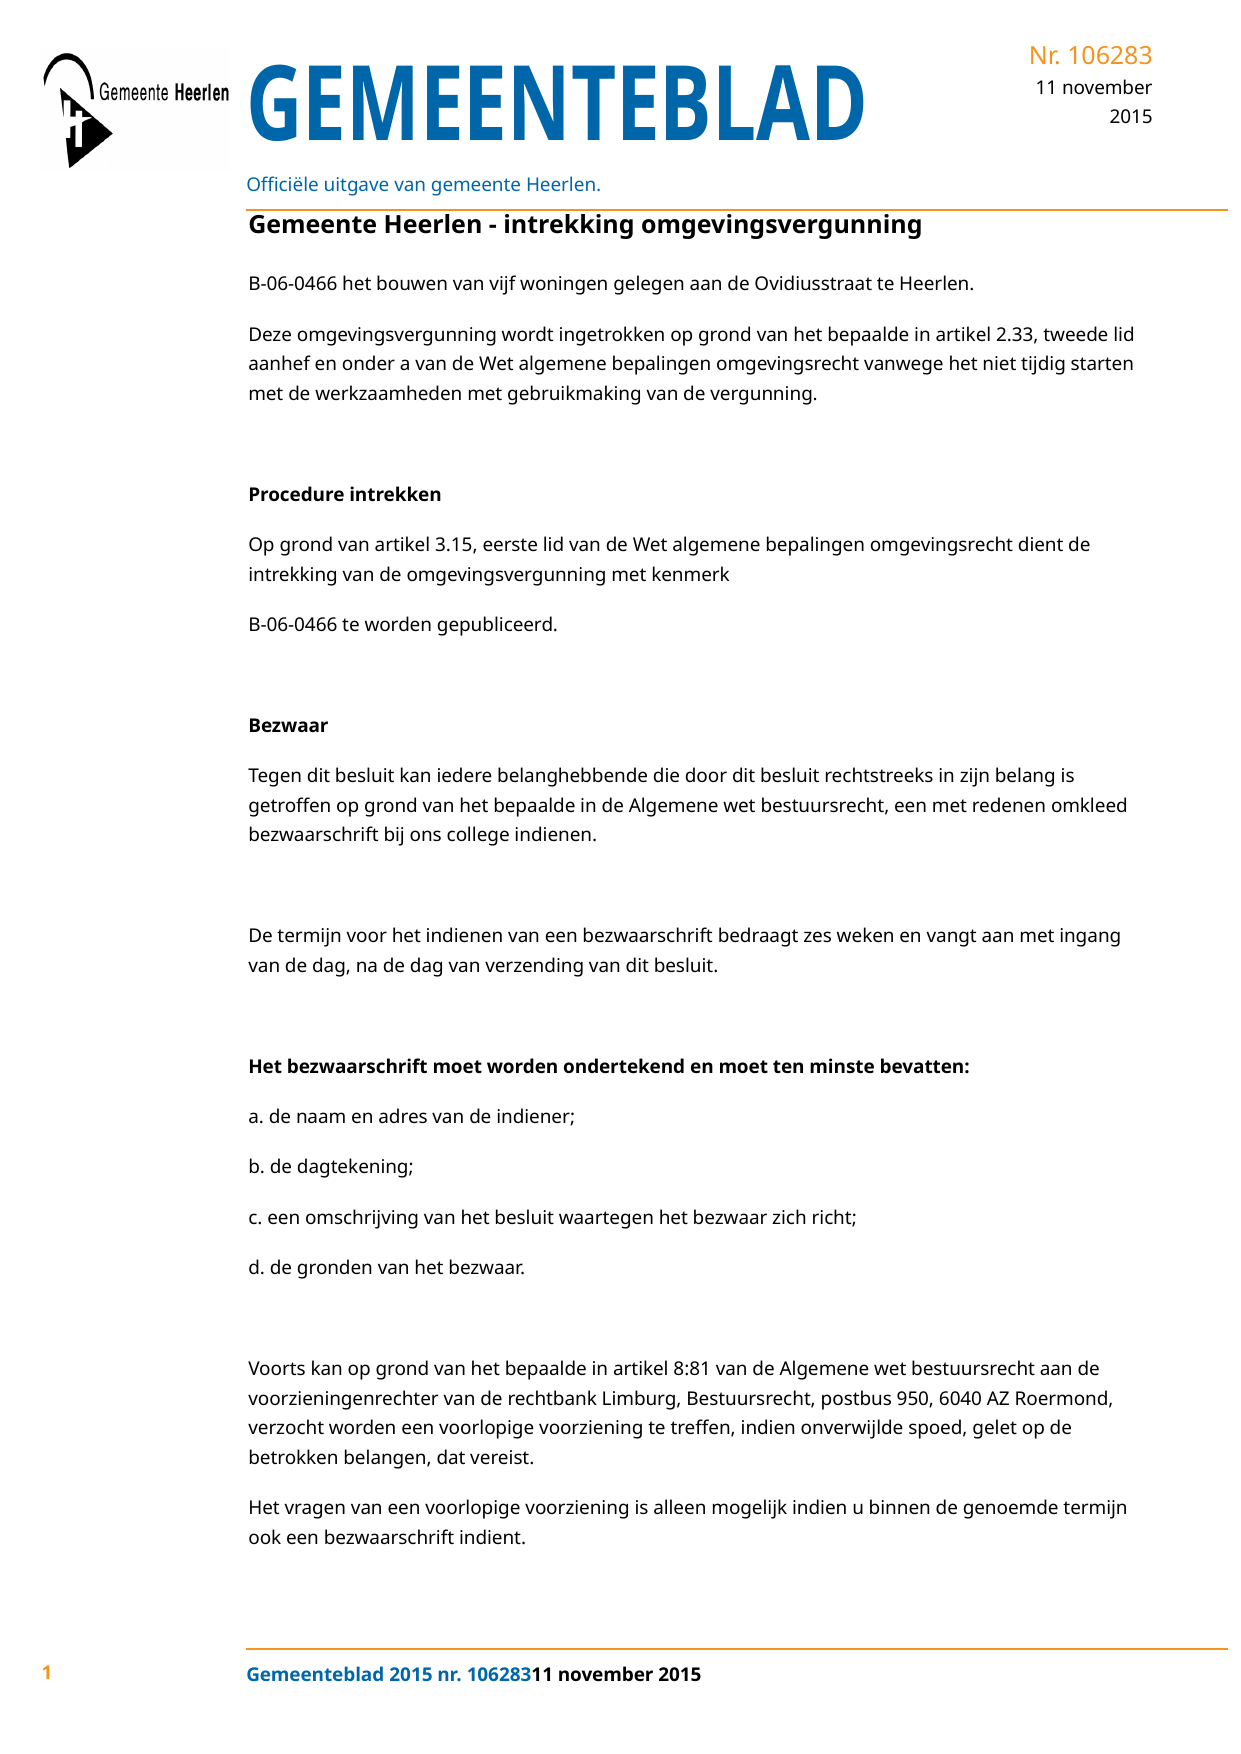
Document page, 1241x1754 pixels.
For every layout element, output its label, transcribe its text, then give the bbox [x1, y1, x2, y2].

text Voorts kan op grond van het bepaalde in artikel 8:81 van de Algemene wet bestuursrecht aan de voorzieningenrechter van de rechtbank Limburg, Bestuursrecht, postbus 950, 6040 AZ Roermond, verzocht worden een voorlopige voorziening te treffen, indien onverwijlde spoed, gelet op de betrokken belangen, dat vereist. [248, 1355, 1152, 1470]
text De termijn voor het indienen van een bezwaarschrift bedraagt zes weken en vangt aan met ingang van de dag, na de dag van verzending van dit besluit. [248, 922, 1152, 978]
text B-06-0466 het bouwen van vijf woningen gelegen aan de Ovidiusstraat te Heerlen. [248, 270, 1152, 296]
text a. de naam en adres van de indiener; [248, 1103, 1152, 1129]
text Deze omgevingsvergunning wordt ingetrokken op grond van het bepaalde in artikel 2.33, tweede lid aanhef en onder a van de Wet algemene bepalingen omgevingsrecht vanwege het niet tijdig starten met de werkzaamheden met gebruikmaking van de vergunning. [248, 321, 1152, 406]
picture [41, 47, 231, 172]
text Het bezwaarschrift moet worden ondertekend en moet ten minste bevatten: [248, 1053, 1152, 1078]
text Gemeente Heerlen - intrekking omgevingsvergunning [248, 211, 1152, 241]
text B-06-0466 te worden gepubliceerd. [248, 611, 1152, 637]
text c. een omschrijving van het besluit waartegen het bezwaar zich richt; [248, 1204, 1152, 1230]
text Procedure intrekken [248, 481, 1152, 506]
text b. de dagtekening; [248, 1154, 1152, 1179]
text d. de gronden van het bezwaar. [248, 1254, 1152, 1280]
text Op grond van artikel 3.15, eerste lid van de Wet algemene bepalingen omgevingsrecht dient de intrekking van de omgevingsvergunning met kenmerk [248, 531, 1152, 586]
text Bezwaar [248, 712, 1152, 738]
text Tegen dit besluit kan iedere belanghebbende die door dit besluit rechtstreeks in zijn belang is getroffen op grond van het bepaalde in de Algemene wet bestuursrecht, een met redenen omkleed bezwaarschrift bij ons college indienen. [248, 762, 1152, 847]
text Het vragen van een voorlopige voorziening is alleen mogelijk indien u binnen de genoemde termijn ook een bezwaarschrift indient. [248, 1494, 1152, 1550]
